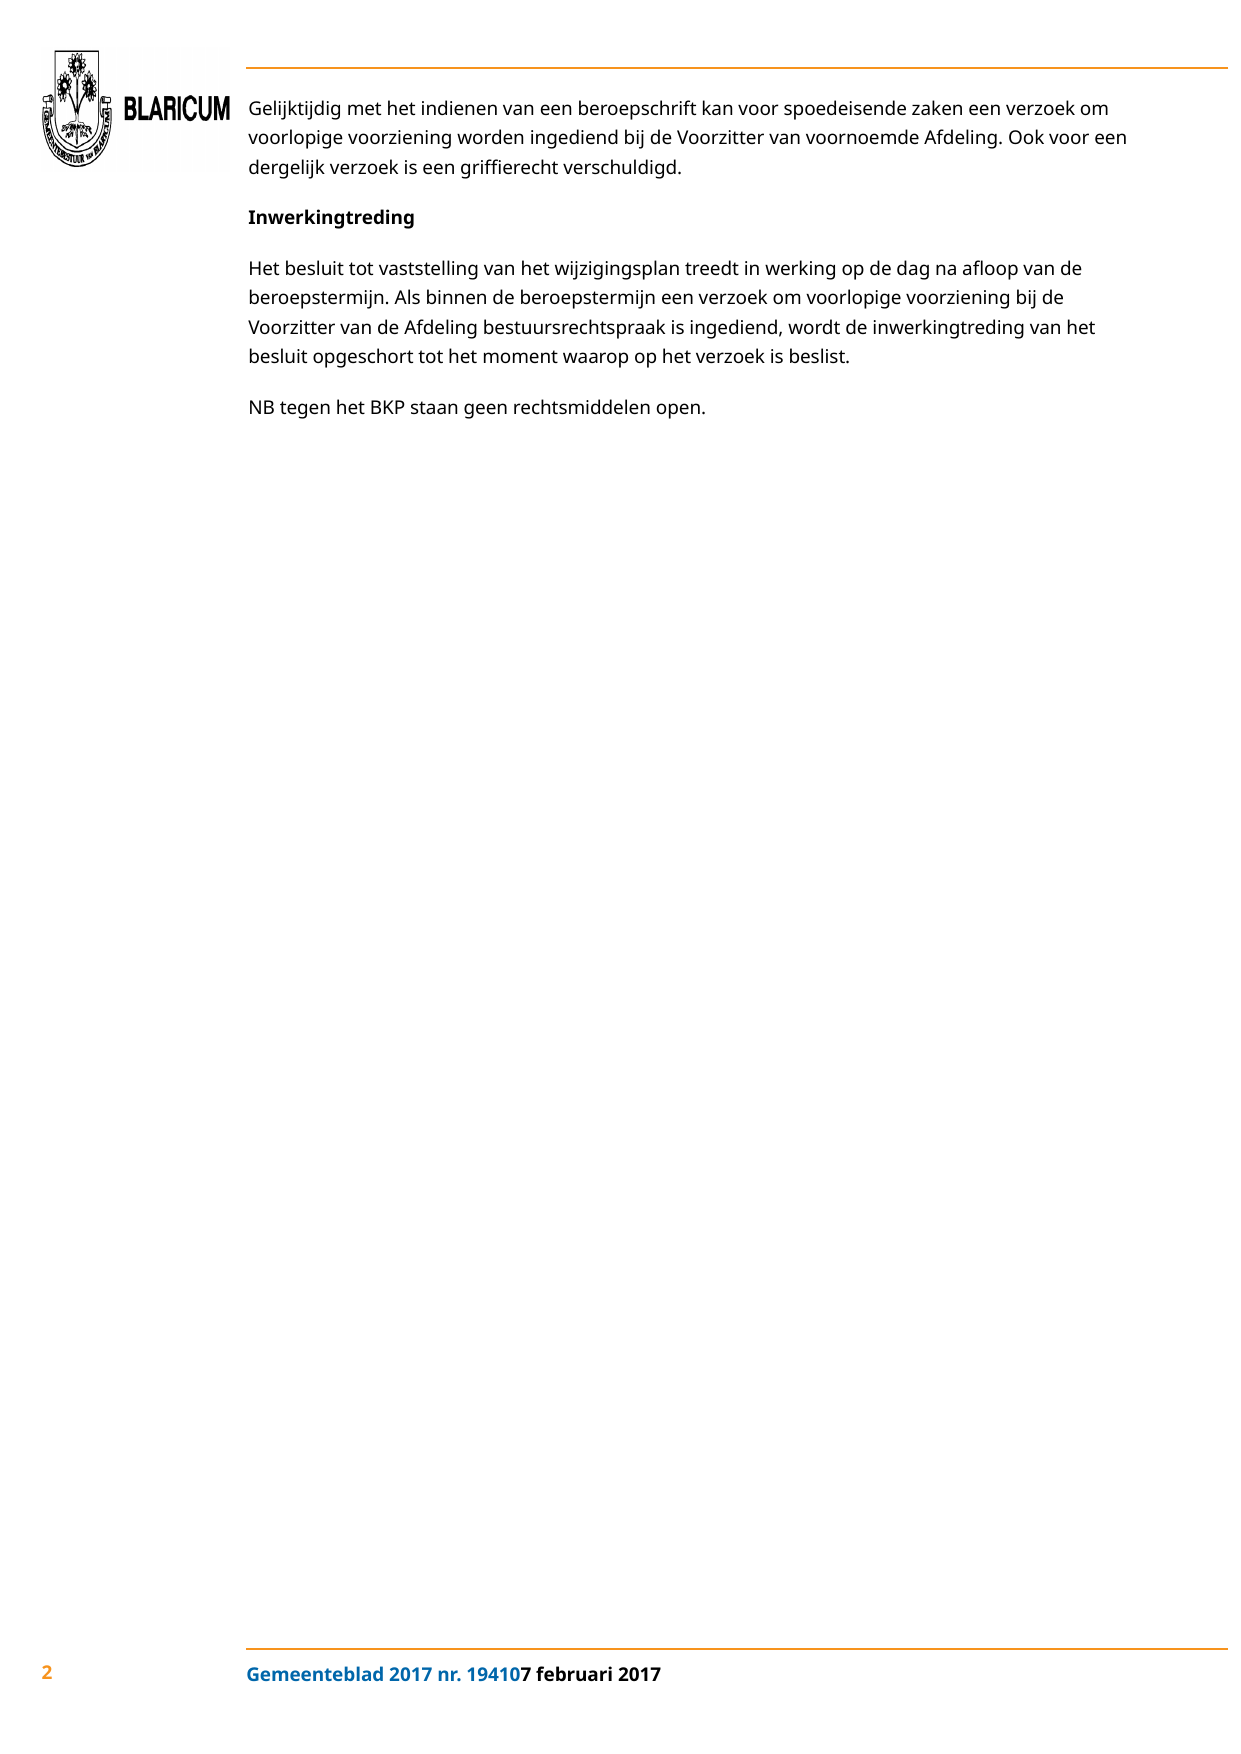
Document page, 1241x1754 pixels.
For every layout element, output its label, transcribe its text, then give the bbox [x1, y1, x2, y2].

text NB tegen het BKP staan geen rechtsmiddelen open. [248, 394, 1152, 420]
text Inwerkingtreding [248, 204, 1152, 230]
text Gelijktijdig met het indienen van een beroepschrift kan voor spoedeisende zaken een verzoek om voorlopige voorziening worden ingediend bij de Voorzitter van voornoemde Afdeling. Ook voor een dergelijk verzoek is een griffierecht verschuldigd. [248, 95, 1152, 180]
picture [41, 47, 231, 172]
text Het besluit tot vaststelling van het wijzigingsplan treedt in werking op de dag na afloop van de beroepstermijn. Als binnen de beroepstermijn een verzoek om voorlopige voorziening bij de Voorzitter van de Afdeling bestuursrechtspraak is ingediend, wordt de inwerkingtreding van het besluit opgeschort tot het moment waarop op het verzoek is beslist. [248, 255, 1152, 369]
